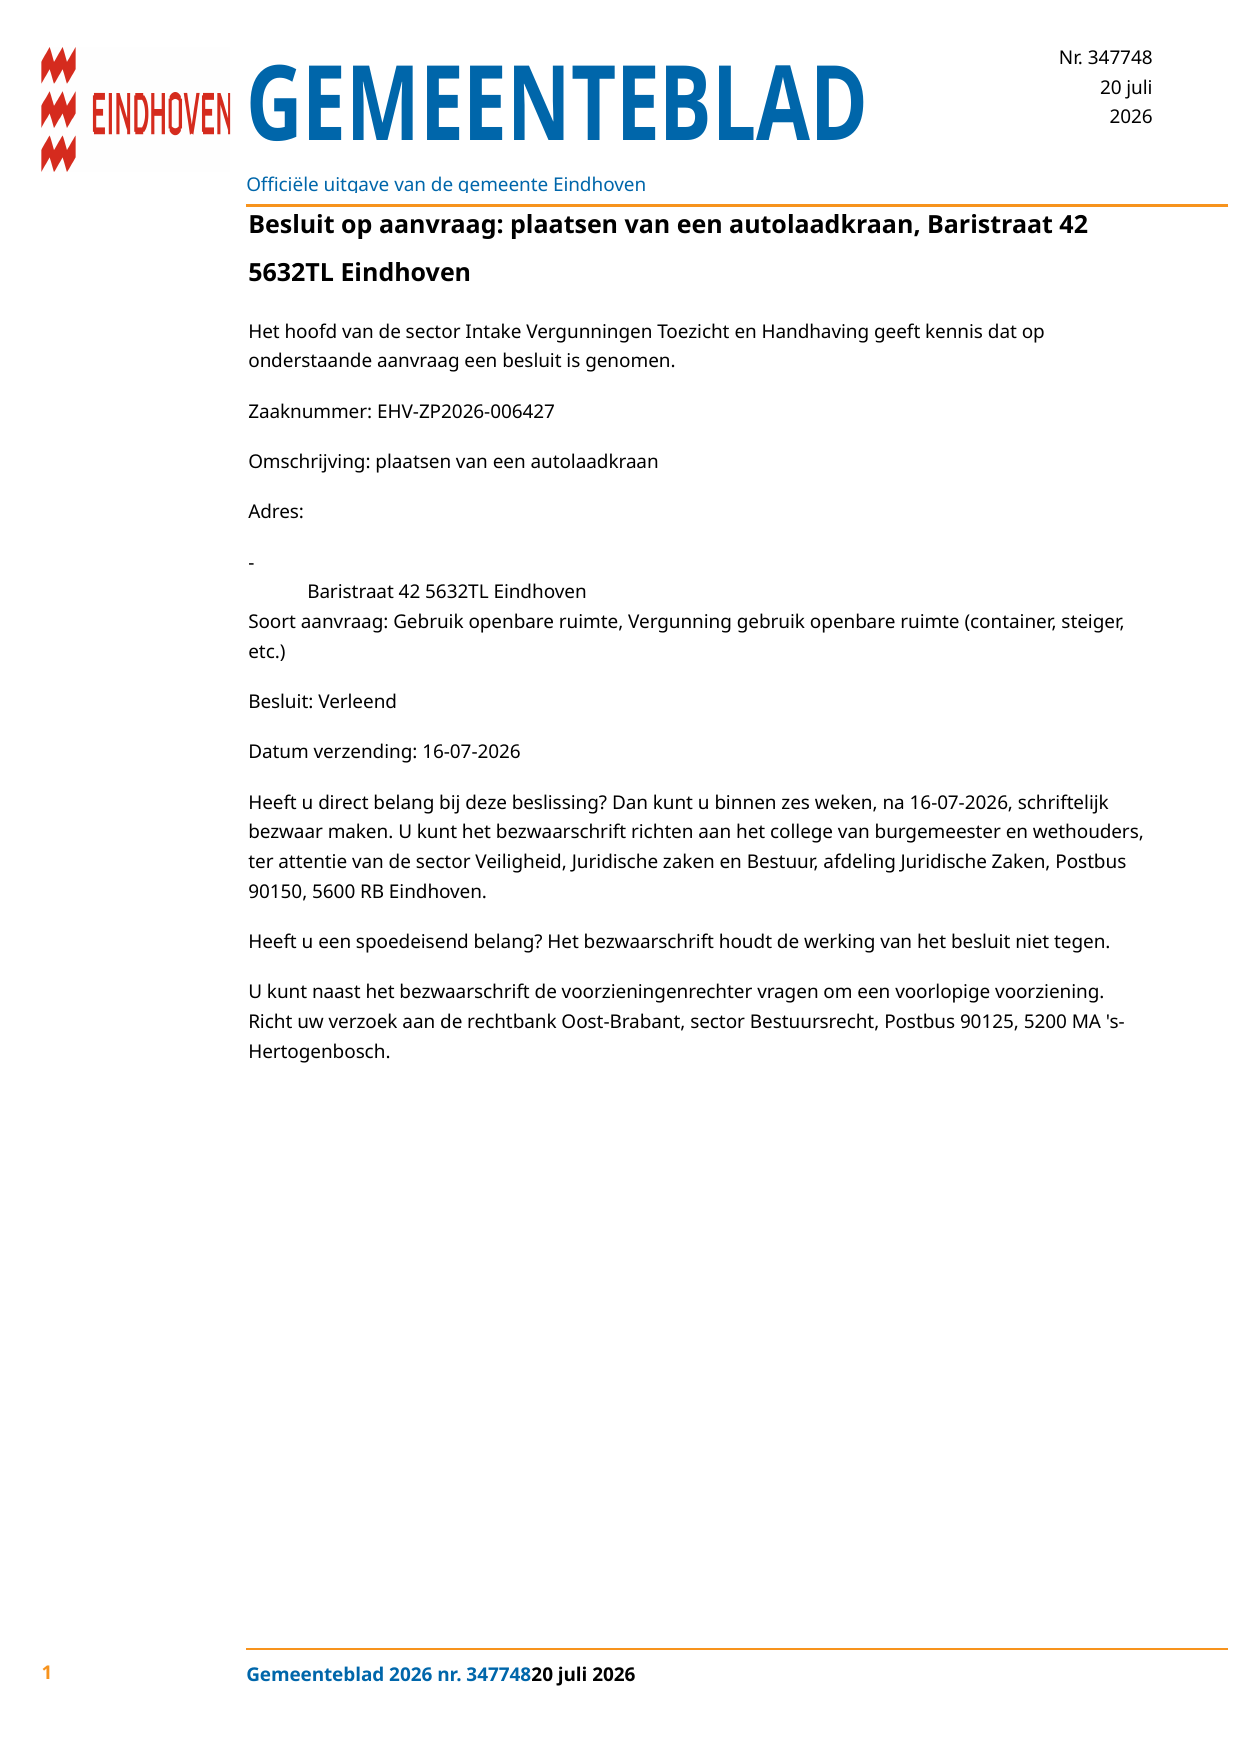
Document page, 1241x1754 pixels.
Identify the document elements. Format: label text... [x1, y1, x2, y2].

text Zaaknummer: EHV-ZP2026-006427 [248, 398, 1152, 424]
text Datum verzending: 16-07-2026 [248, 739, 1152, 764]
text Adres: [248, 499, 1152, 524]
text Besluit op aanvraag: plaatsen van een autolaadkraan, Baristraat 42 5632TL Eindhoven [248, 207, 1152, 288]
text Soort aanvraag: Gebruik openbare ruimte, Vergunning gebruik openbare ruimte (container, steiger, etc.) [248, 608, 1152, 664]
list Baristraat 42 5632TL Eindhoven [248, 579, 1152, 604]
picture [41, 47, 231, 172]
text U kunt naast het bezwaarschrift de voorzieningenrechter vragen om een voorlopige voorziening. Richt uw verzoek aan de rechtbank Oost-Brabant, sector Bestuursrecht, Postbus 90125, 5200 MA 's-Hertogenbosch. [248, 979, 1152, 1064]
text Besluit: Verleend [248, 688, 1152, 714]
text Heeft u een spoedeisend belang? Het bezwaarschrift houdt de werking van het besluit niet tegen. [248, 928, 1152, 954]
text Omschrijving: plaatsen van een autolaadkraan [248, 448, 1152, 474]
text Heeft u direct belang bij deze beslissing? Dan kunt u binnen zes weken, na 16-07-2026, schriftelijk bezwaar maken. U kunt het bezwaarschrift richten aan het college van burgemeester en wethouders, ter attentie van de sector Veiligheid, Juridische zaken en Bestuur, afdeling Juridische Zaken, Postbus 90150, 5600 RB Eindhoven. [248, 789, 1152, 904]
text Het hoofd van de sector Intake Vergunningen Toezicht en Handhaving geeft kennis dat op onderstaande aanvraag een besluit is genomen. [248, 318, 1152, 373]
